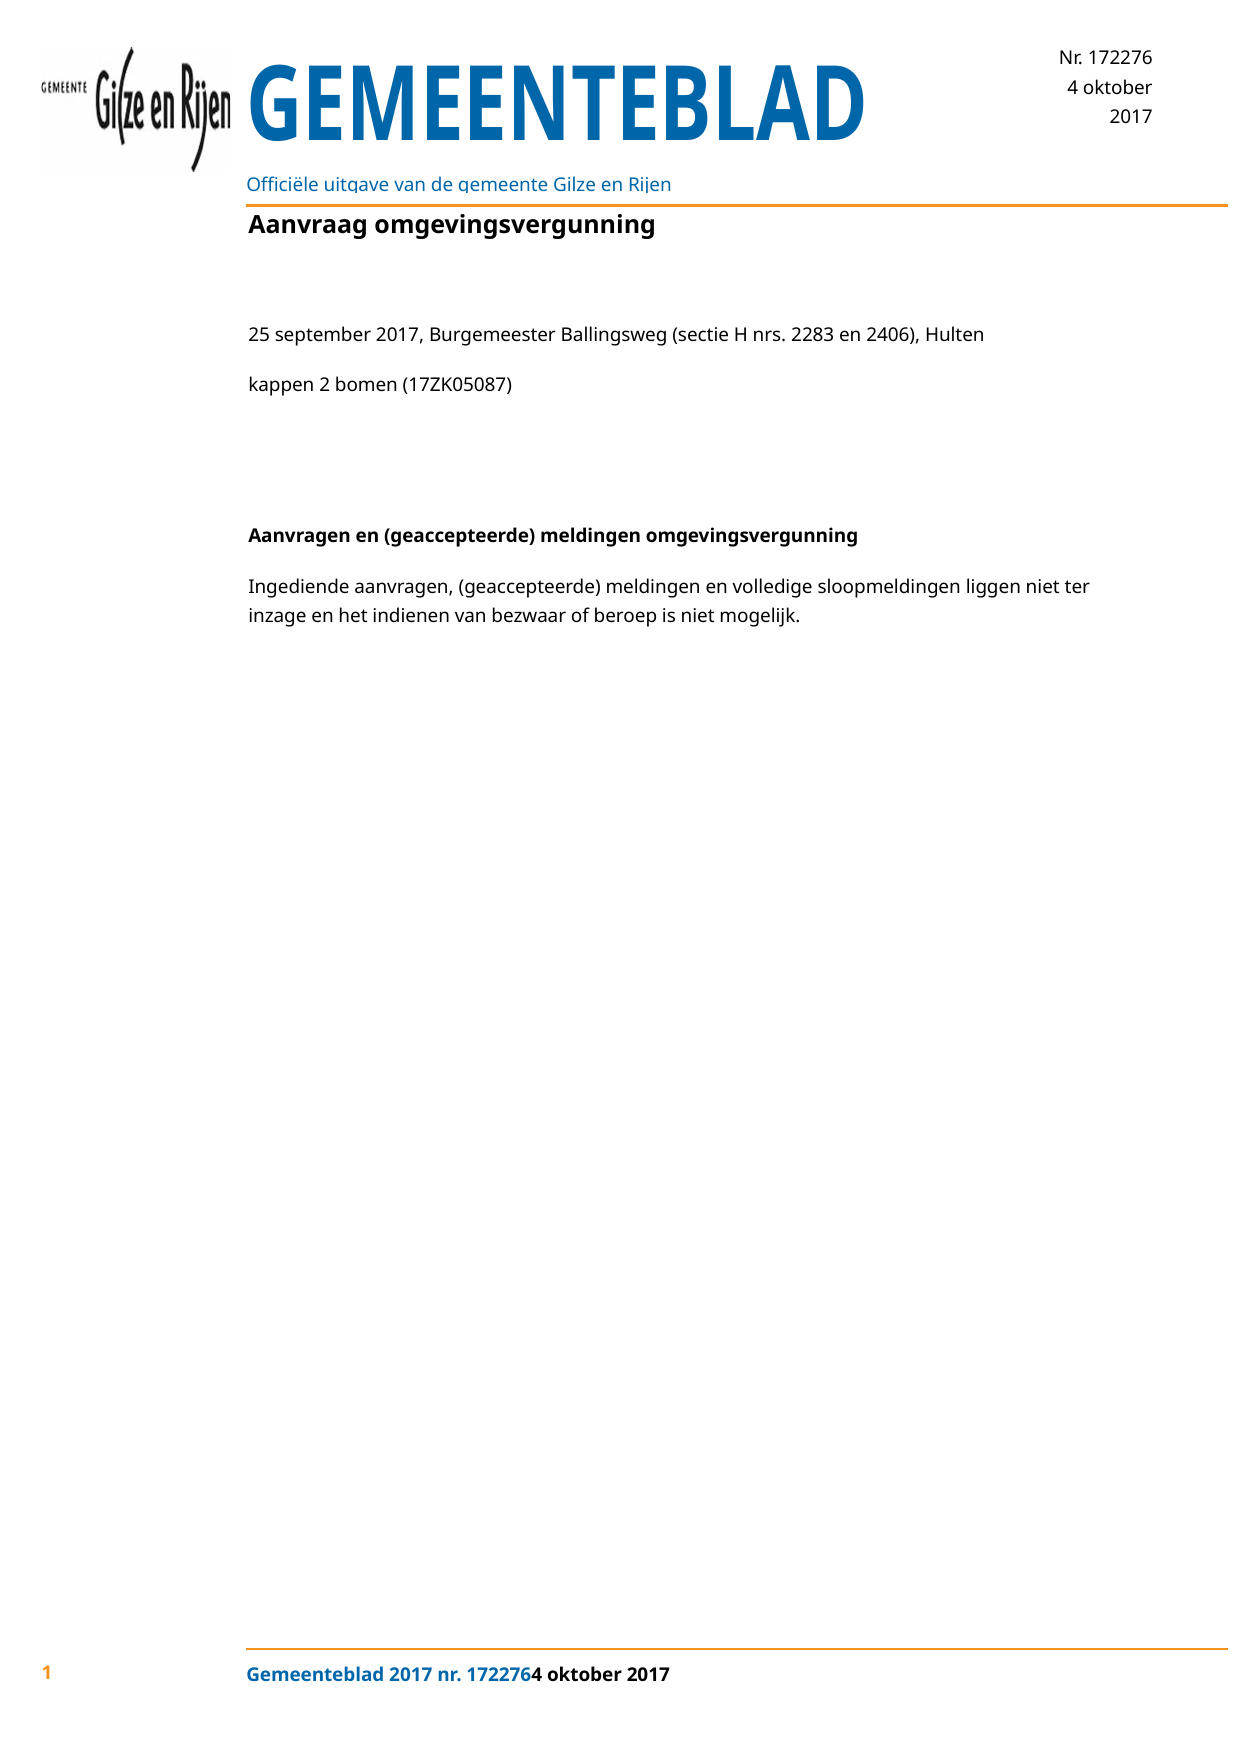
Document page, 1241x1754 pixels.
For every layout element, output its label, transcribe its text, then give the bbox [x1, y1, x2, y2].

text Ingediende aanvragen, (geaccepteerde) meldingen en volledige sloopmeldingen liggen niet ter inzage en het indienen van bezwaar of beroep is niet mogelijk. [248, 573, 1152, 628]
text Aanvragen en (geaccepteerde) meldingen omgevingsvergunning [248, 522, 1152, 548]
text Aanvraag omgevingsvergunning [248, 207, 1152, 241]
text kappen 2 bomen (17ZK05087) [248, 371, 1152, 397]
text 25 september 2017, Burgemeester Ballingsweg (sectie H nrs. 2283 en 2406), Hulten [248, 321, 1152, 346]
picture [41, 47, 231, 172]
